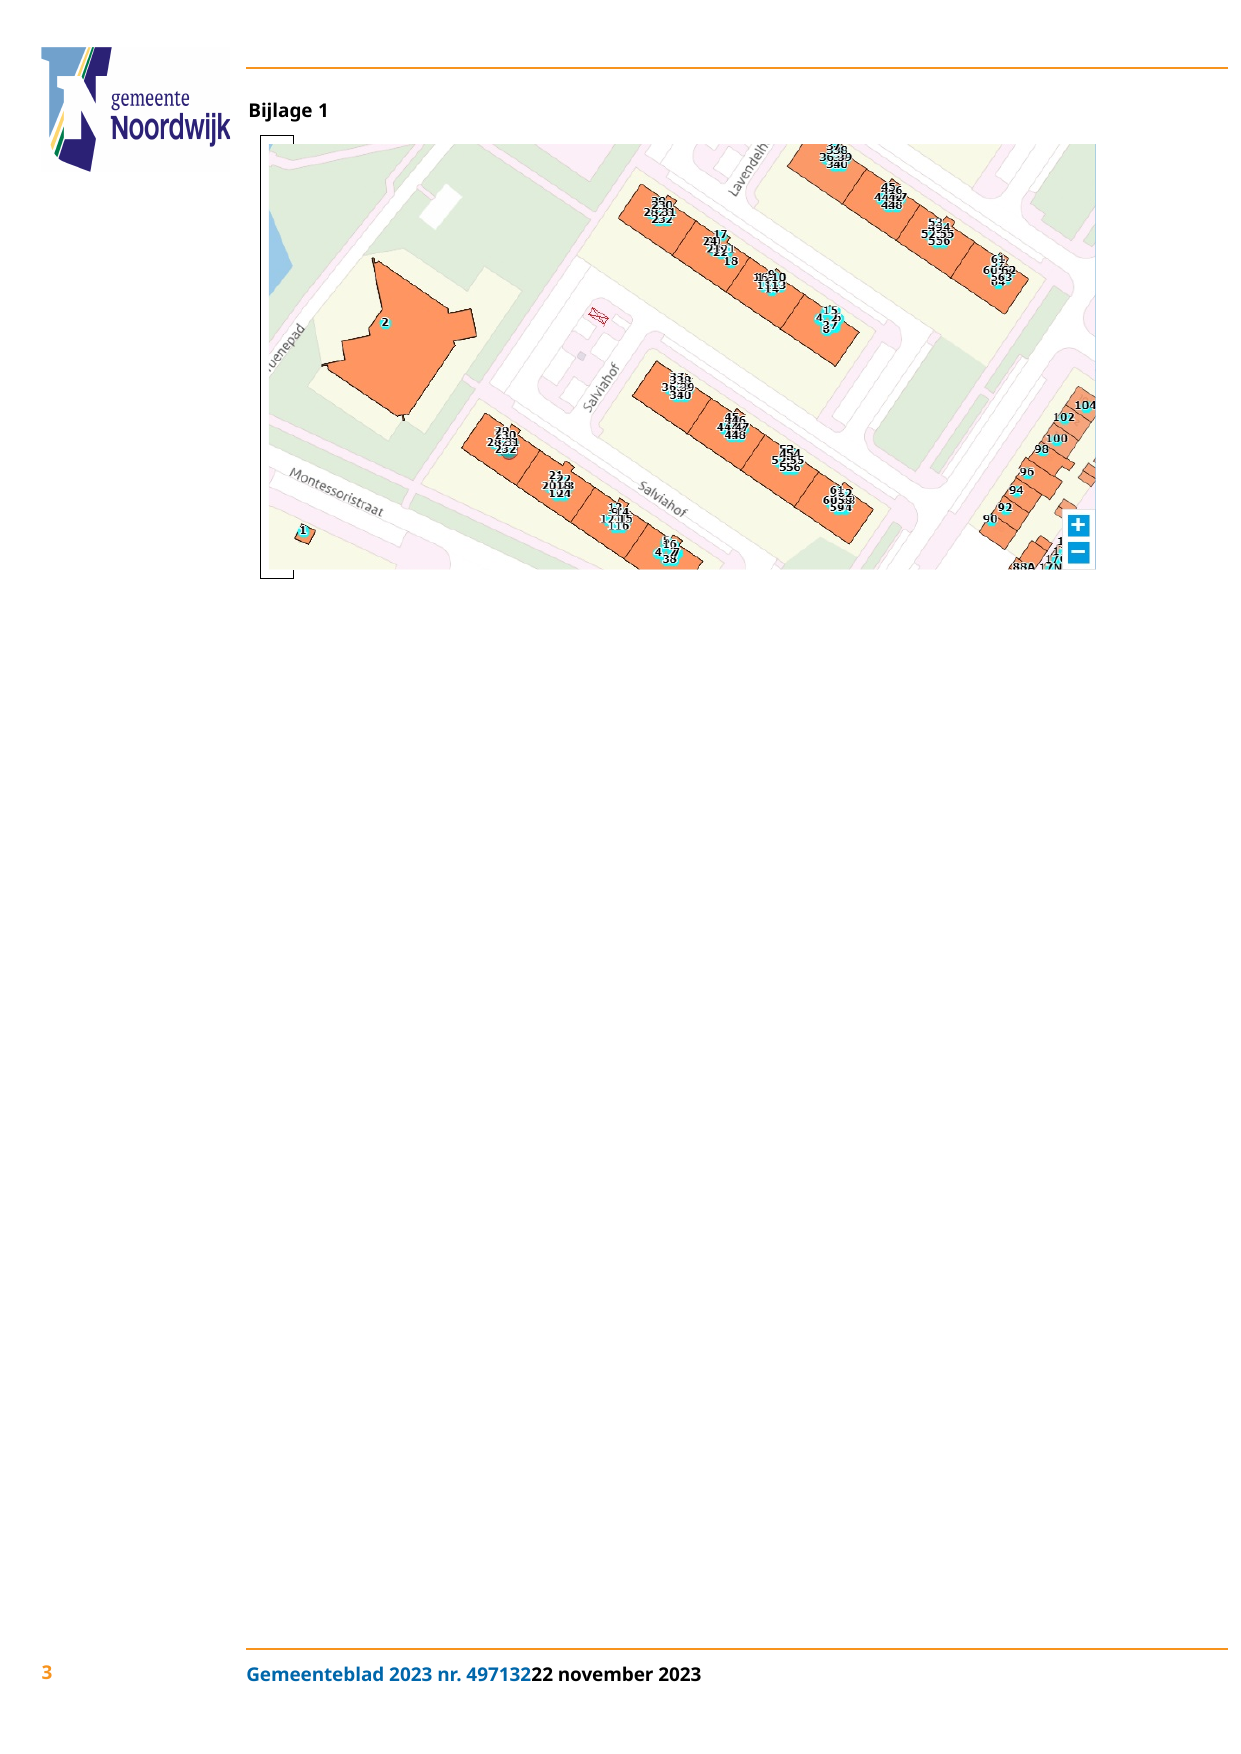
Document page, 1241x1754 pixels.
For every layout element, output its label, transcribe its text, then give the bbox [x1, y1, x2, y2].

picture [268, 144, 1096, 570]
text Bijlage 1 [248, 95, 1152, 123]
picture [41, 47, 231, 172]
